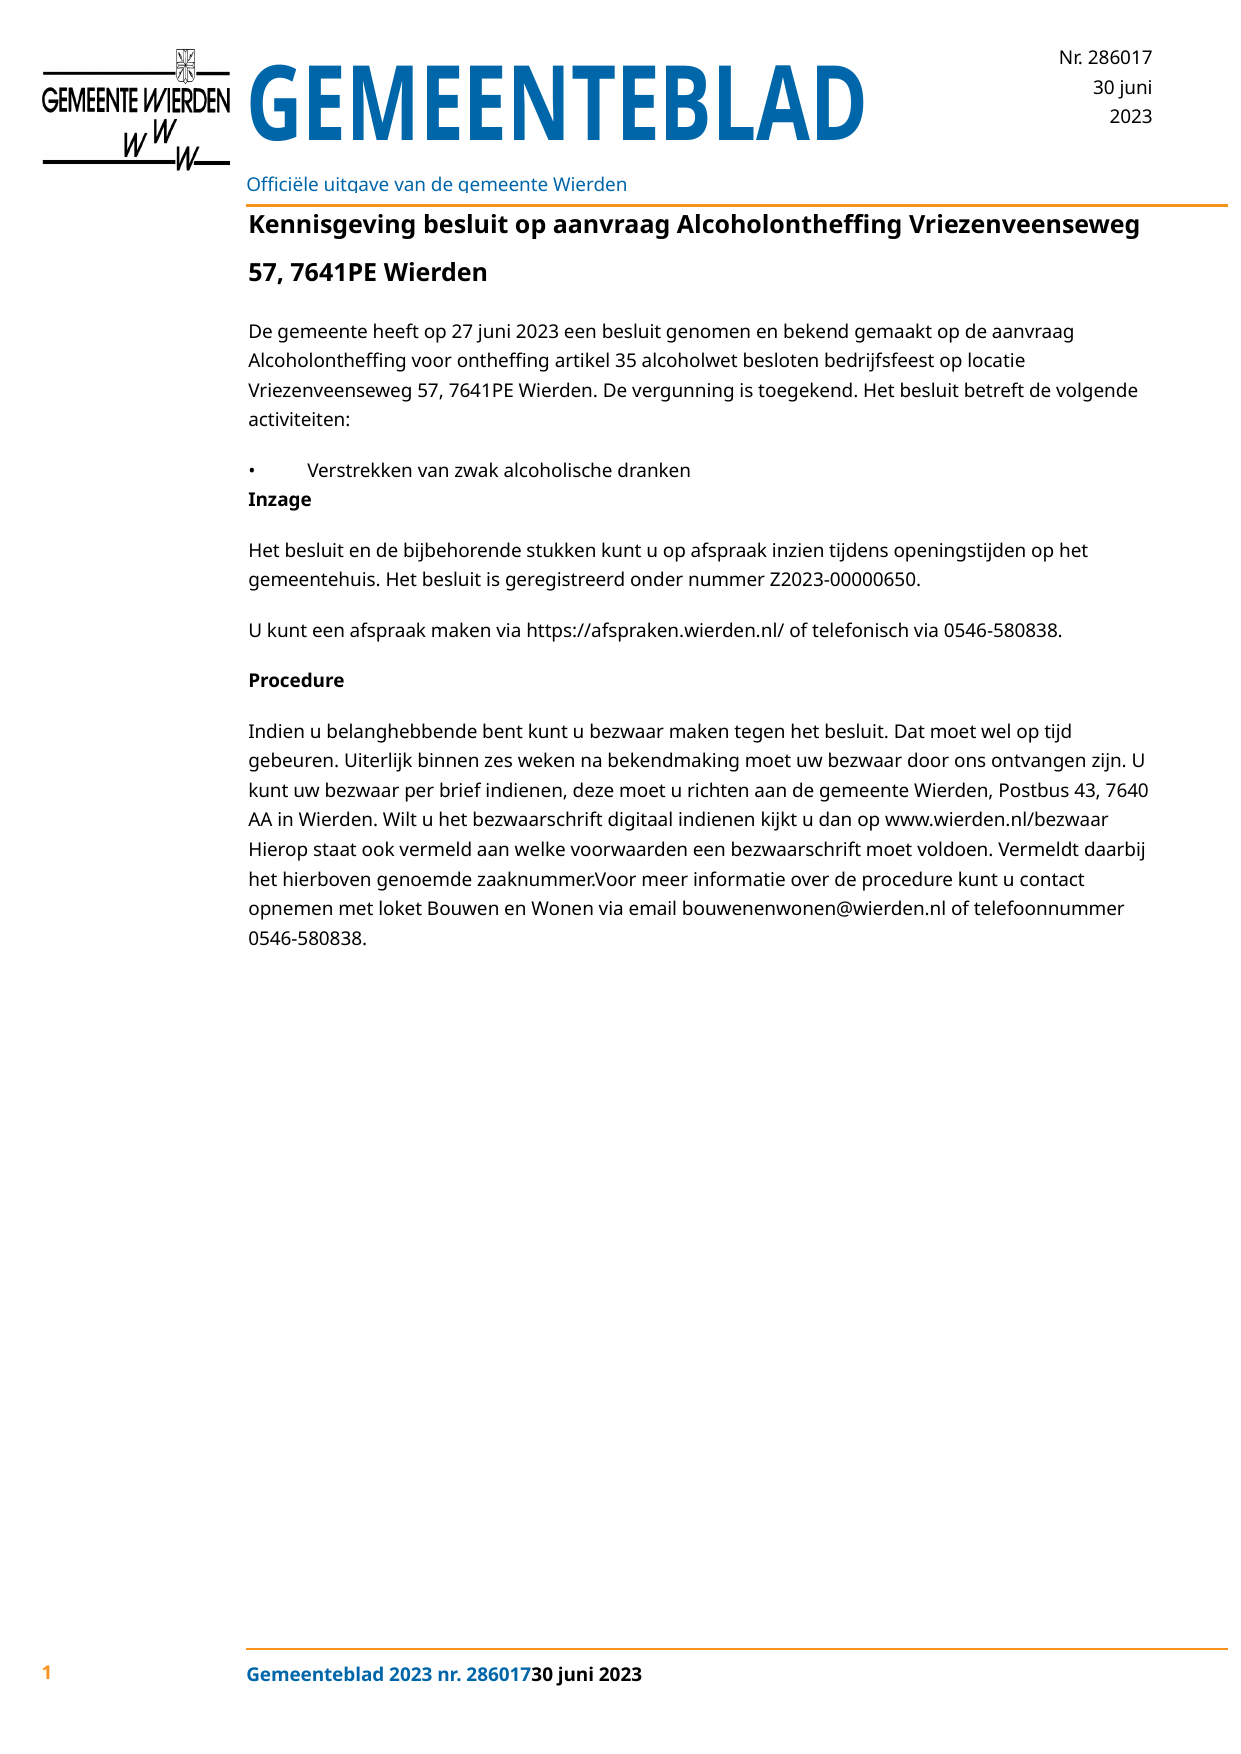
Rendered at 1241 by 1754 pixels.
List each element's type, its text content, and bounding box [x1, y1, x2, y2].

text Procedure [248, 667, 1152, 693]
text U kunt een afspraak maken via https://afspraken.wierden.nl/ of telefonisch via 0546-580838. [248, 617, 1152, 643]
picture [41, 47, 231, 172]
list Verstrekken van zwak alcoholische dranken [248, 457, 1152, 483]
text Inzage [248, 487, 1152, 512]
text Het besluit en de bijbehorende stukken kunt u op afspraak inzien tijdens openingstijden op het gemeentehuis. Het besluit is geregistreerd onder nummer Z2023-00000650. [248, 537, 1152, 592]
text Kennisgeving besluit op aanvraag Alcoholontheffing Vriezenveenseweg 57, 7641PE Wierden [248, 207, 1152, 288]
text Indien u belanghebbende bent kunt u bezwaar maken tegen het besluit. Dat moet wel op tijd gebeuren. Uiterlijk binnen zes weken na bekendmaking moet uw bezwaar door ons ontvangen zijn. U kunt uw bezwaar per brief indienen, deze moet u richten aan de gemeente Wierden, Postbus 43, 7640 AA in Wierden. Wilt u het bezwaarschrift digitaal indienen kijkt u dan op www.wierden.nl/bezwaar Hierop staat ook vermeld aan welke voorwaarden een bezwaarschrift moet voldoen. Vermeldt daarbij het hierboven genoemde zaaknummer.Voor meer informatie over de procedure kunt u contact opnemen met loket Bouwen en Wonen via email bouwenenwonen@wierden.nl of telefoonnummer 0546-580838. [248, 718, 1152, 951]
text De gemeente heeft op 27 juni 2023 een besluit genomen en bekend gemaakt op de aanvraag Alcoholontheffing voor ontheffing artikel 35 alcoholwet besloten bedrijfsfeest op locatie Vriezenveenseweg 57, 7641PE Wierden. De vergunning is toegekend. Het besluit betreft de volgende activiteiten: [248, 318, 1152, 432]
